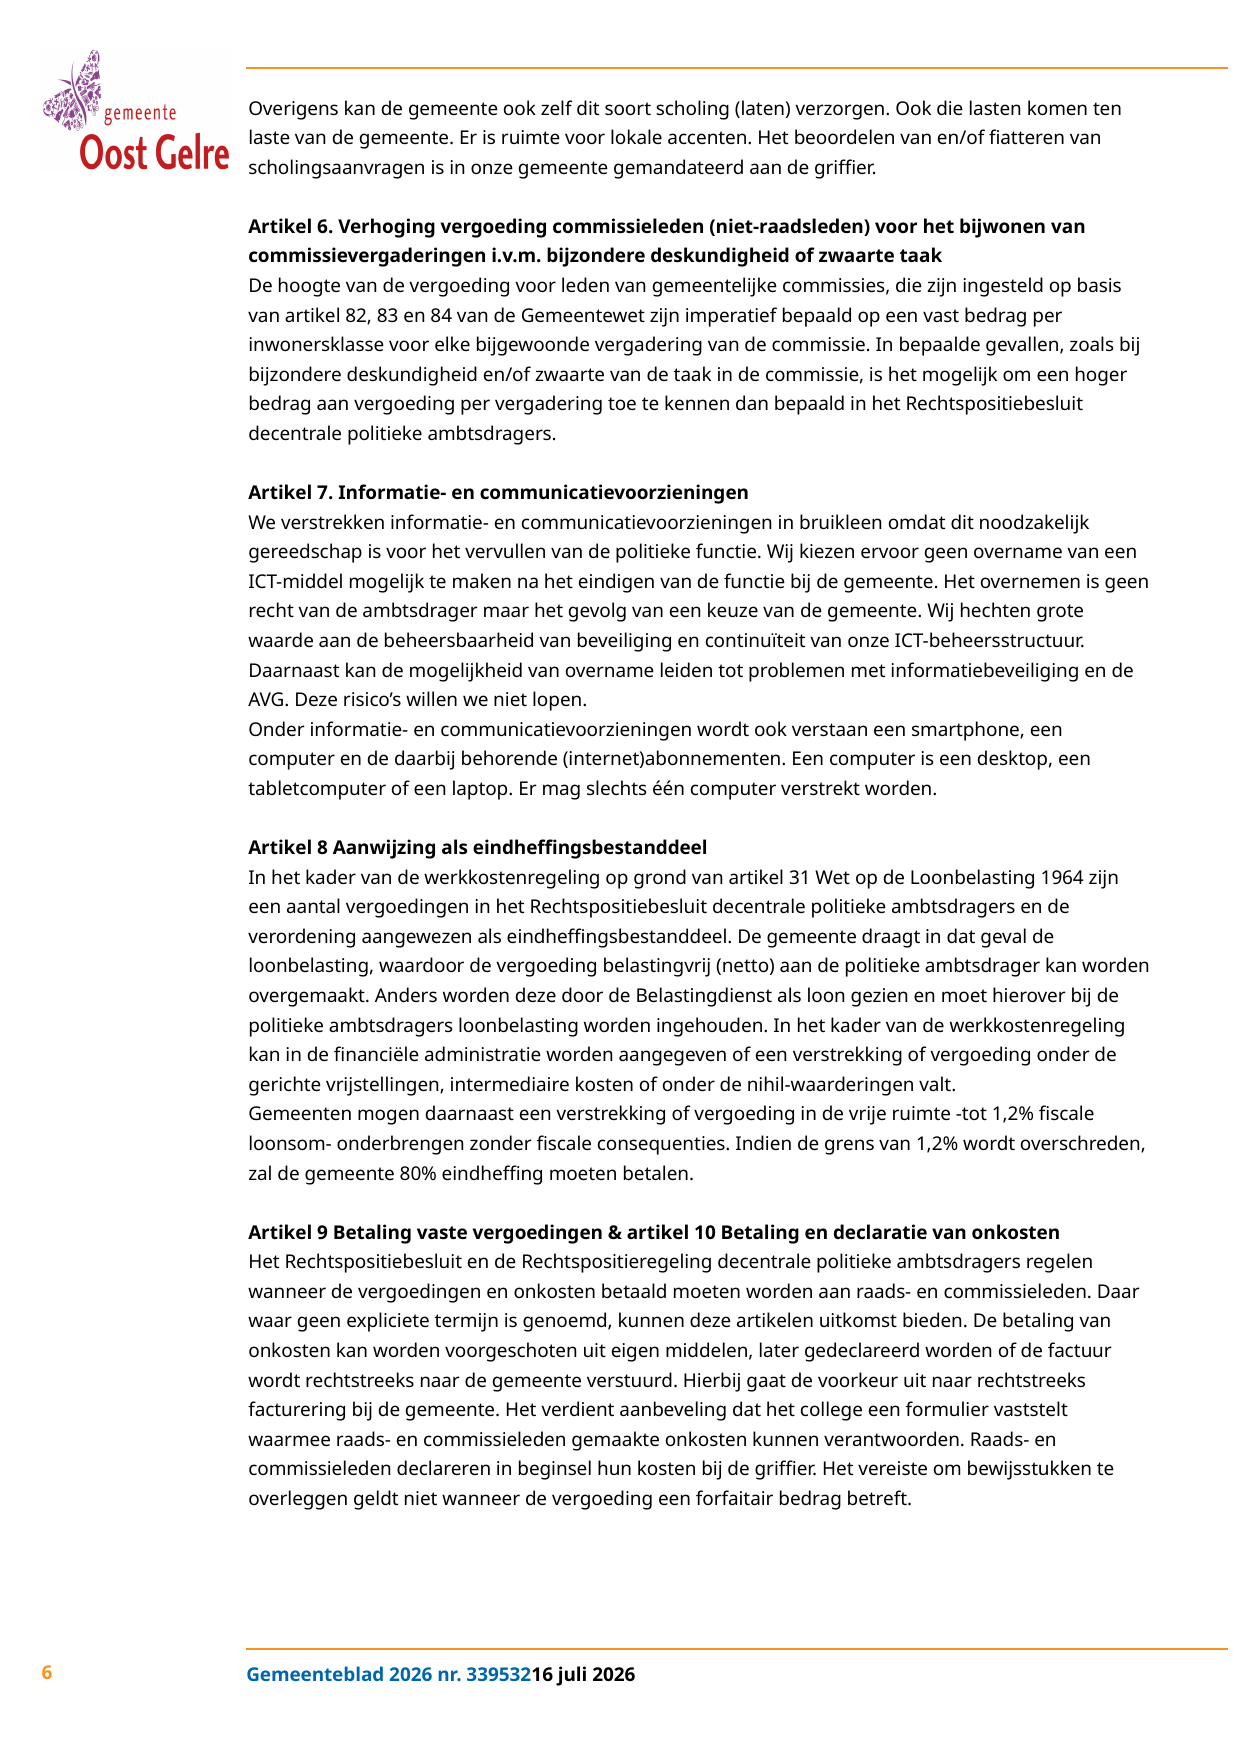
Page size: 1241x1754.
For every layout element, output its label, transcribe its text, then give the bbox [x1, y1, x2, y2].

text Artikel 9 Betaling vaste vergoedingen & artikel 10 Betaling en declaratie van onkosten [248, 1219, 1152, 1245]
text Artikel 6. Verhoging vergoeding commissieleden (niet-raadsleden) voor het bijwonen van commissievergaderingen i.v.m. bijzondere deskundigheid of zwaarte taak [248, 213, 1152, 268]
text Artikel 7. Informatie- en communicatievoorzieningen [248, 479, 1152, 505]
text Het Rechtspositiebesluit en de Rechtspositieregeling decentrale politieke ambtsdragers regelen wanneer de vergoedingen en onkosten betaald moeten worden aan raads- en commissieleden. Daar waar geen expliciete termijn is genoemd, kunnen deze artikelen uitkomst bieden. De betaling van onkosten kan worden voorgeschoten uit eigen middelen, later gedeclareerd worden of de factuur wordt rechtstreeks naar de gemeente verstuurd. Hierbij gaat de voorkeur uit naar rechtstreeks facturering bij de gemeente. Het verdient aanbeveling dat het college een formulier vaststelt waarmee raads- en commissieleden gemaakte onkosten kunnen verantwoorden. Raads- en commissieleden declareren in beginsel hun kosten bij de griffier. Het vereiste om bewijsstukken te overleggen geldt niet wanneer de vergoeding een forfaitair bedrag betreft. [248, 1248, 1152, 1511]
text De hoogte van de vergoeding voor leden van gemeentelijke commissies, die zijn ingesteld op basis van artikel 82, 83 en 84 van de Gemeentewet zijn imperatief bepaald op een vast bedrag per inwonersklasse voor elke bijgewoonde vergadering van de commissie. In bepaalde gevallen, zoals bij bijzondere deskundigheid en/of zwaarte van de taak in de commissie, is het mogelijk om een hoger bedrag aan vergoeding per vergadering toe te kennen dan bepaald in het Rechtspositiebesluit decentrale politieke ambtsdragers. [248, 272, 1152, 446]
text Artikel 8 Aanwijzing als eindheffingsbestanddeel [248, 834, 1152, 860]
picture [41, 47, 231, 172]
text Onder informatie- en communicatievoorzieningen wordt ook verstaan een smartphone, een computer en de daarbij behorende (internet)abonnementen. Een computer is een desktop, een tabletcomputer of een laptop. Er mag slechts één computer verstrekt worden. [248, 716, 1152, 801]
text In het kader van de werkkostenregeling op grond van artikel 31 Wet op de Loonbelasting 1964 zijn een aantal vergoedingen in het Rechtspositiebesluit decentrale politieke ambtsdragers en de verordening aangewezen als eindheffingsbestanddeel. De gemeente draagt in dat geval de loonbelasting, waardoor de vergoeding belastingvrij (netto) aan de politieke ambtsdrager kan worden overgemaakt. Anders worden deze door de Belastingdienst als loon gezien en moet hierover bij de politieke ambtsdragers loonbelasting worden ingehouden. In het kader van de werkkostenregeling kan in de financiële administratie worden aangegeven of een verstrekking of vergoeding onder de gerichte vrijstellingen, intermediaire kosten of onder de nihil-waarderingen valt. [248, 864, 1152, 1097]
text Gemeenten mogen daarnaast een verstrekking of vergoeding in de vrije ruimte -tot 1,2% fiscale loonsom- onderbrengen zonder fiscale consequenties. Indien de grens van 1,2% wordt overschreden, zal de gemeente 80% eindheffing moeten betalen. [248, 1101, 1152, 1186]
text Overigens kan de gemeente ook zelf dit soort scholing (laten) verzorgen. Ook die lasten komen ten laste van de gemeente. Er is ruimte voor lokale accenten. Het beoordelen van en/of fiatteren van scholingsaanvragen is in onze gemeente gemandateerd aan de griffier. [248, 95, 1152, 180]
text We verstrekken informatie- en communicatievoorzieningen in bruikleen omdat dit noodzakelijk gereedschap is voor het vervullen van de politieke functie. Wij kiezen ervoor geen overname van een ICT-middel mogelijk te maken na het eindigen van de functie bij de gemeente. Het overnemen is geen recht van de ambtsdrager maar het gevolg van een keuze van de gemeente. Wij hechten grote waarde aan de beheersbaarheid van beveiliging en continuïteit van onze ICT-beheersstructuur. Daarnaast kan de mogelijkheid van overname leiden tot problemen met informatiebeveiliging en de AVG. Deze risico’s willen we niet lopen. [248, 509, 1152, 712]
